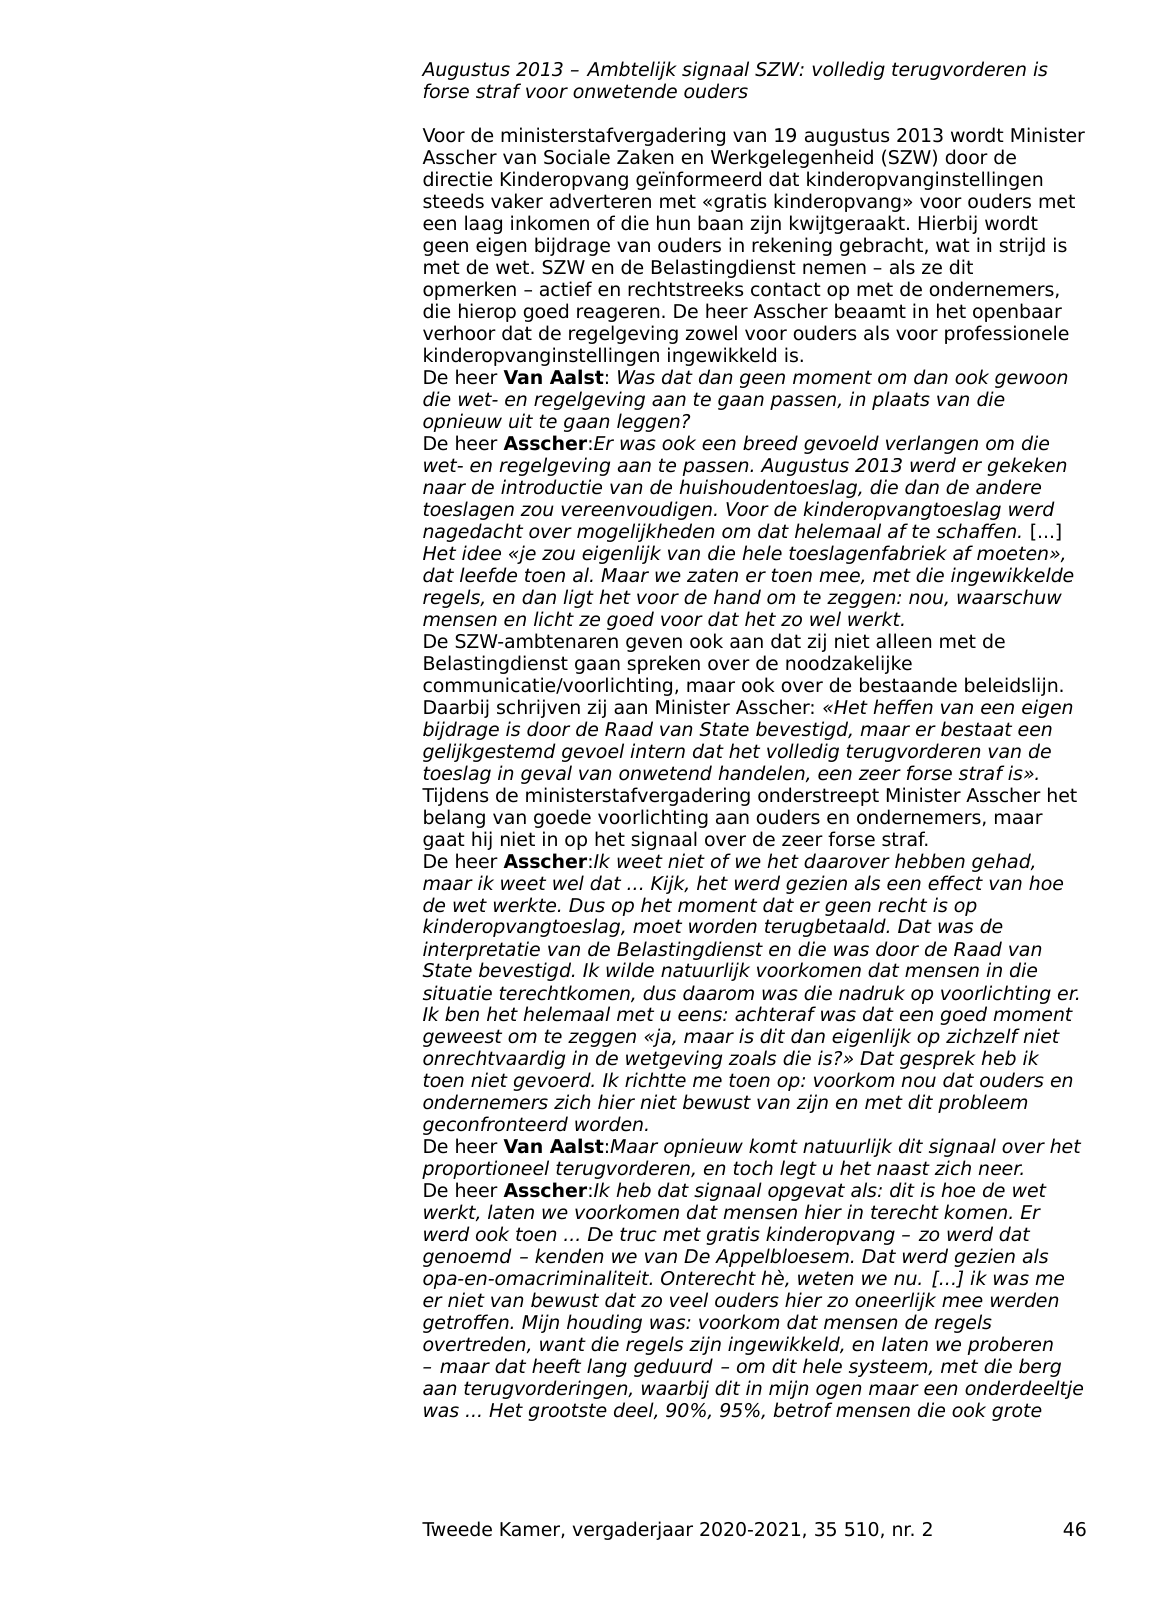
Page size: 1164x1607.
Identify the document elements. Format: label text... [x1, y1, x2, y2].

text De heer Van Aalst:Maar opnieuw komt natuurlijk dit signaal over het proportioneel terugvorderen, en toch legt u het naast zich neer. [422, 1136, 1087, 1180]
text De heer Asscher:Er was ook een breed gevoeld verlangen om die wet- en regelgeving aan te passen. Augustus 2013 werd er gekeken naar de introductie van de huishoudentoeslag, die dan de andere toeslagen zou vereenvoudigen. Voor de kinderopvangtoeslag werd nagedacht over mogelijkheden om dat helemaal af te schaffen. [...] Het idee «je zou eigenlijk van die hele toeslagenfabriek af moeten», dat leefde toen al. Maar we zaten er toen mee, met die ingewikkelde regels, en dan ligt het voor de hand om te zeggen: nou, waarschuw mensen en licht ze goed voor dat het zo wel werkt. [422, 433, 1087, 631]
text De SZW-ambtenaren geven ook aan dat zij niet alleen met de Belastingdienst gaan spreken over de noodzakelijke communicatie/voorlichting, maar ook over de bestaande beleidslijn. Daarbij schrijven zij aan Minister Asscher: «Het heffen van een eigen bijdrage is door de Raad van State bevestigd, maar er bestaat een gelijkgestemd gevoel intern dat het volledig terugvorderen van de toeslag in geval van onwetend handelen, een zeer forse straf is». Tijdens de ministerstafvergadering onderstreept Minister Asscher het belang van goede voorlichting aan ouders en ondernemers, maar gaat hij niet in op het signaal over de zeer forse straf. [422, 631, 1087, 851]
text De heer Asscher:Ik weet niet of we het daarover hebben gehad, maar ik weet wel dat ... Kijk, het werd gezien als een effect van hoe de wet werkte. Dus op het moment dat er geen recht is op kinderopvangtoeslag, moet worden terugbetaald. Dat was de interpretatie van de Belastingdienst en die was door de Raad van State bevestigd. Ik wilde natuurlijk voorkomen dat mensen in die situatie terechtkomen, dus daarom was die nadruk op voorlichting er. Ik ben het helemaal met u eens: achteraf was dat een goed moment geweest om te zeggen «ja, maar is dit dan eigenlijk op zichzelf niet onrechtvaardig in de wetgeving zoals die is?» Dat gesprek heb ik toen niet gevoerd. Ik richtte me toen op: voorkom nou dat ouders en ondernemers zich hier niet bewust van zijn en met dit probleem geconfronteerd worden. [422, 851, 1087, 1136]
subtitle Augustus 2013 – Ambtelijk signaal SZW: volledig terugvorderen is forse straf voor onwetende ouders [422, 59, 1087, 103]
text Voor de ministerstafvergadering van 19 augustus 2013 wordt Minister Asscher van Sociale Zaken en Werkgelegenheid (SZW) door de directie Kinderopvang geïnformeerd dat kinderopvanginstellingen steeds vaker adverteren met «gratis kinderopvang» voor ouders met een laag inkomen of die hun baan zijn kwijtgeraakt. Hierbij wordt geen eigen bijdrage van ouders in rekening gebracht, wat in strijd is met de wet. SZW en de Belastingdienst nemen – als ze dit opmerken – actief en rechtstreeks contact op met de ondernemers, die hierop goed reageren. De heer Asscher beaamt in het openbaar verhoor dat de regelgeving zowel voor ouders als voor professionele kinderopvanginstellingen ingewikkeld is. [422, 125, 1087, 367]
text De heer Asscher:Ik heb dat signaal opgevat als: dit is hoe de wet werkt, laten we voorkomen dat mensen hier in terecht komen. Er werd ook toen ... De truc met gratis kinderopvang – zo werd dat genoemd – kenden we van De Appelbloesem. Dat werd gezien als opa-en-omacriminaliteit. Onterecht hè, weten we nu. [...] ik was me er niet van bewust dat zo veel ouders hier zo oneerlijk mee werden getroffen. Mijn houding was: voorkom dat mensen de regels overtreden, want die regels zijn ingewikkeld, en laten we proberen – maar dat heeft lang geduurd – om dit hele systeem, met die berg aan terugvorderingen, waarbij dit in mijn ogen maar een onderdeeltje was ... Het grootste deel, 90%, 95%, betrof mensen die ook grote [422, 1180, 1087, 1422]
text De heer Van Aalst: Was dat dan geen moment om dan ook gewoon die wet- en regelgeving aan te gaan passen, in plaats van die opnieuw uit te gaan leggen? [422, 367, 1087, 433]
